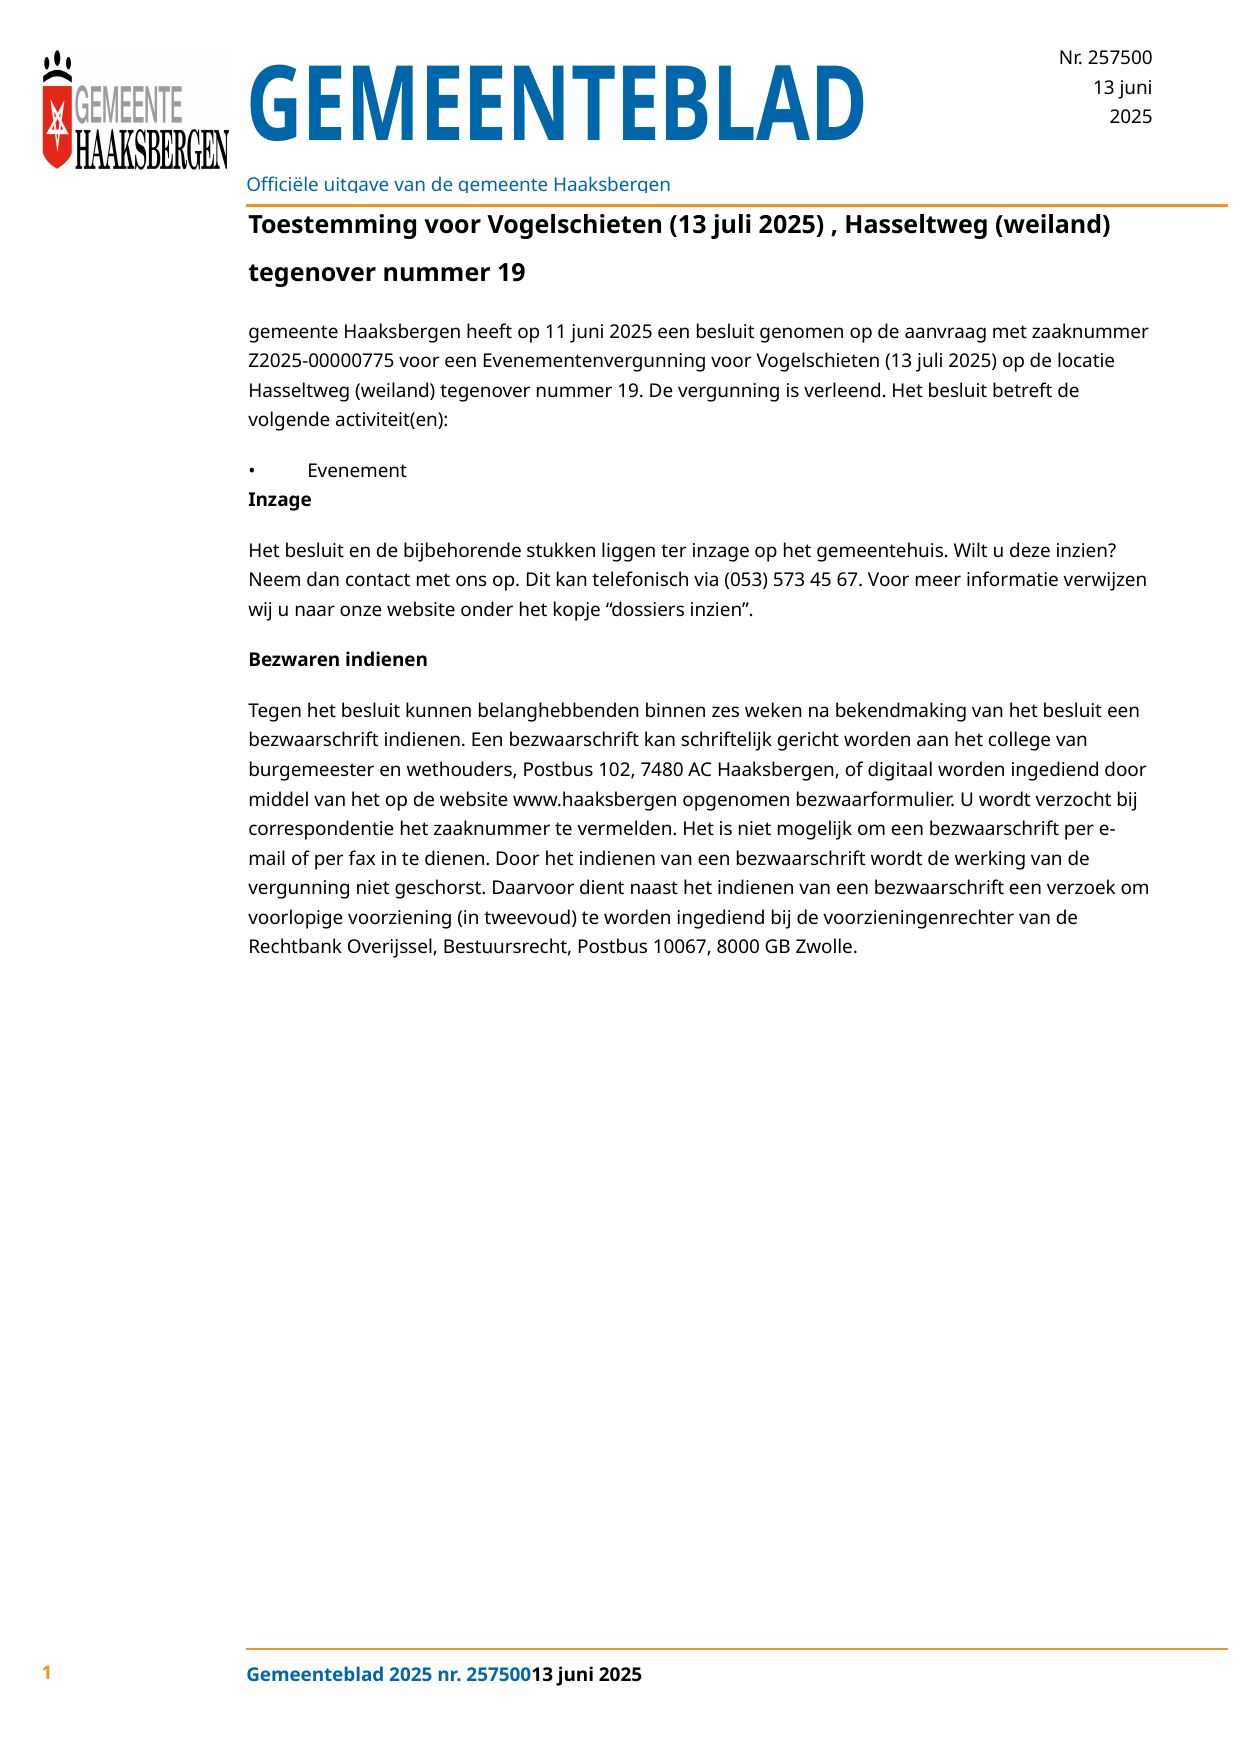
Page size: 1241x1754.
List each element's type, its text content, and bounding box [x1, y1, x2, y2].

list Evenement [248, 457, 1152, 483]
text Bezwaren indienen [248, 647, 1152, 672]
text Het besluit en de bijbehorende stukken liggen ter inzage op het gemeentehuis. Wilt u deze inzien? Neem dan contact met ons op. Dit kan telefonisch via (053) 573 45 67. Voor meer informatie verwijzen wij u naar onze website onder het kopje “dossiers inzien”. [248, 537, 1152, 622]
picture [41, 47, 231, 172]
text gemeente Haaksbergen heeft op 11 juni 2025 een besluit genomen op de aanvraag met zaaknummer Z2025-00000775 voor een Evenementenvergunning voor Vogelschieten (13 juli 2025) op de locatie Hasseltweg (weiland) tegenover nummer 19. De vergunning is verleend. Het besluit betreft de volgende activiteit(en): [248, 318, 1152, 432]
text Inzage [248, 487, 1152, 512]
text Toestemming voor Vogelschieten (13 juli 2025) , Hasseltweg (weiland) tegenover nummer 19 [248, 207, 1152, 288]
text Tegen het besluit kunnen belanghebbenden binnen zes weken na bekendmaking van het besluit een bezwaarschrift indienen. Een bezwaarschrift kan schriftelijk gericht worden aan het college van burgemeester en wethouders, Postbus 102, 7480 AC Haaksbergen, of digitaal worden ingediend door middel van het op de website www.haaksbergen opgenomen bezwaarformulier. U wordt verzocht bij correspondentie het zaaknummer te vermelden. Het is niet mogelijk om een bezwaarschrift per e-mail of per fax in te dienen. Door het indienen van een bezwaarschrift wordt de werking van de vergunning niet geschorst. Daarvoor dient naast het indienen van een bezwaarschrift een verzoek om voorlopige voorziening (in tweevoud) te worden ingediend bij de voorzieningenrechter van de Rechtbank Overijssel, Bestuursrecht, Postbus 10067, 8000 GB Zwolle. [248, 697, 1152, 959]
